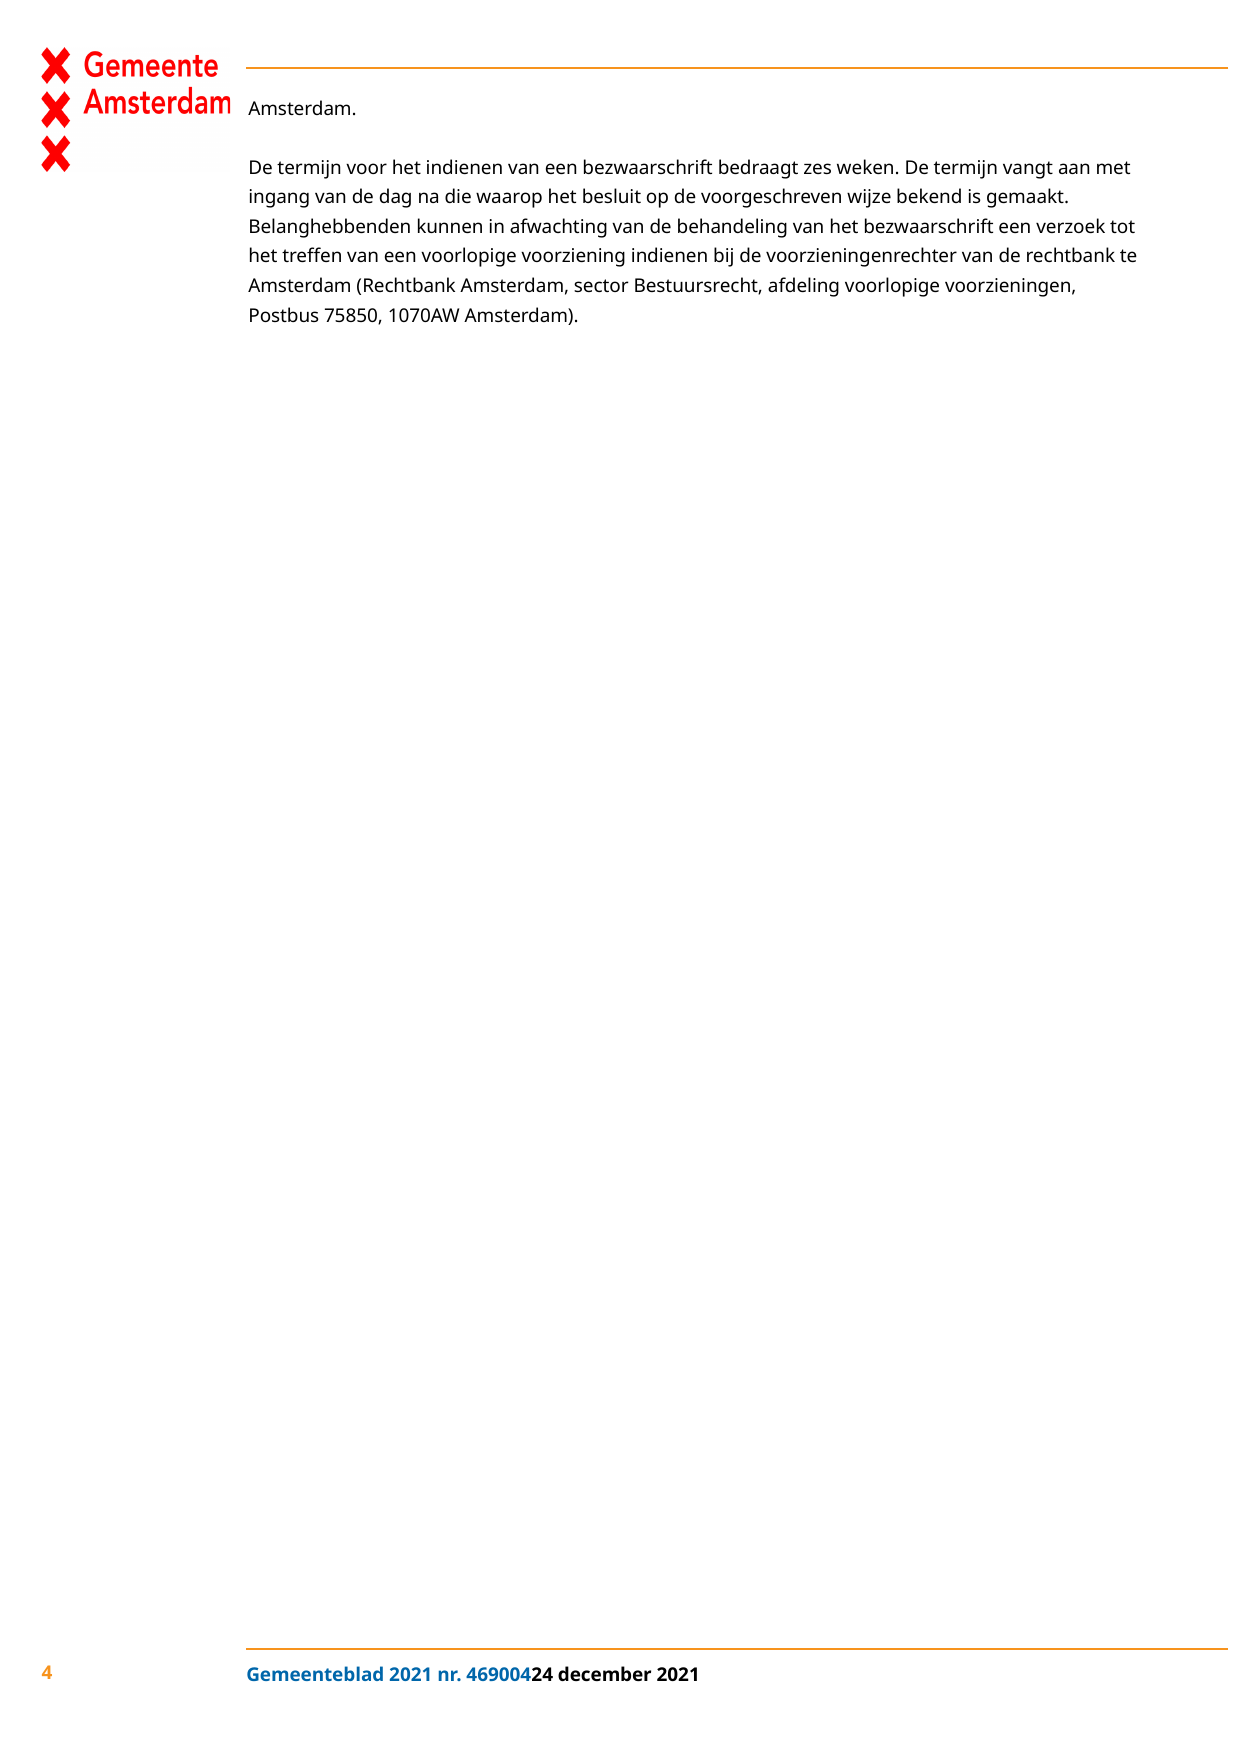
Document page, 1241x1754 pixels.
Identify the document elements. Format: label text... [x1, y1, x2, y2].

text Amsterdam. [248, 95, 1152, 121]
text De termijn voor het indienen van een bezwaarschrift bedraagt zes weken. De termijn vangt aan met ingang van de dag na die waarop het besluit op de voorgeschreven wijze bekend is gemaakt. Belanghebbenden kunnen in afwachting van de behandeling van het bezwaarschrift een verzoek tot het treffen van een voorlopige voorziening indienen bij de voorzieningenrechter van de rechtbank te Amsterdam (Rechtbank Amsterdam, sector Bestuursrecht, afdeling voorlopige voorzieningen, Postbus 75850, 1070AW Amsterdam). [248, 154, 1152, 328]
picture [41, 47, 231, 172]
